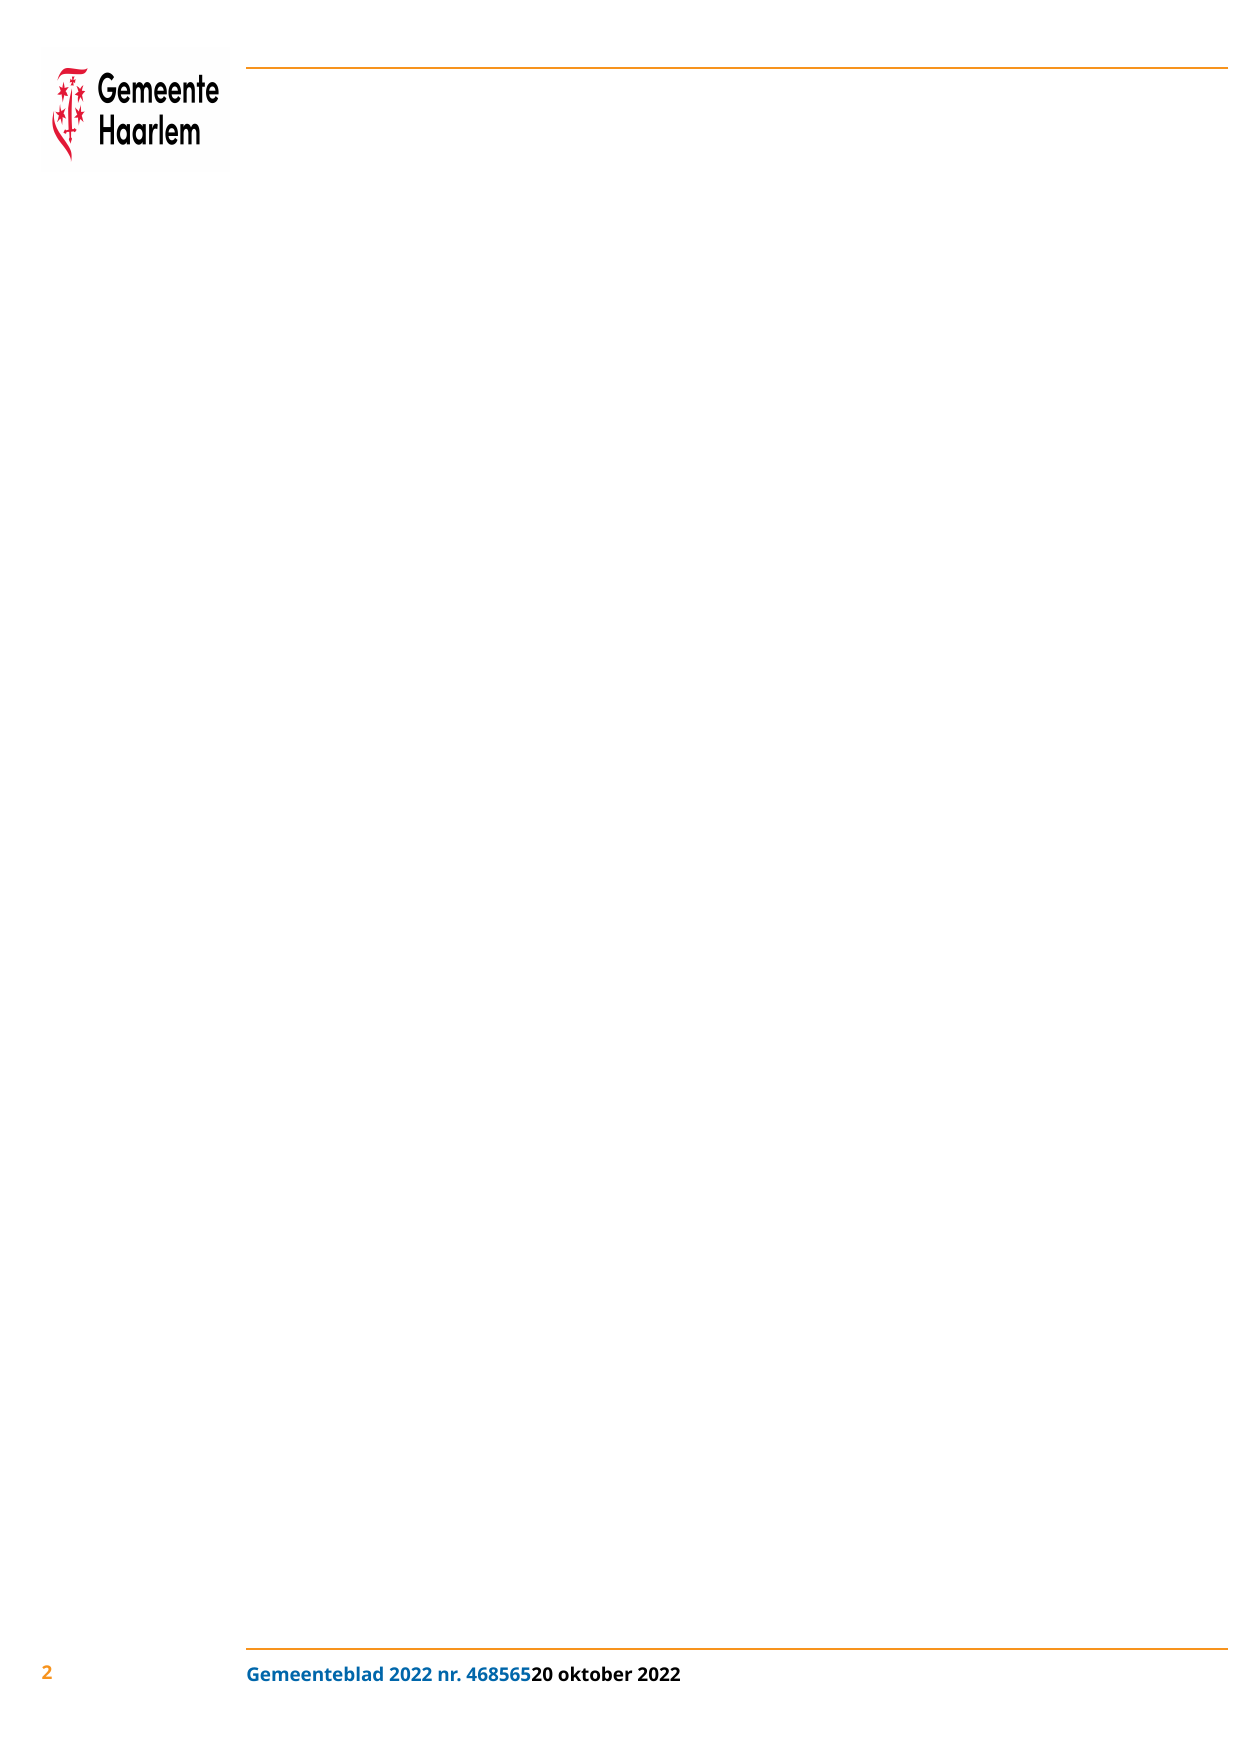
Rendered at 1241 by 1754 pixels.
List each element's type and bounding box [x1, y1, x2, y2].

picture [41, 47, 231, 172]
